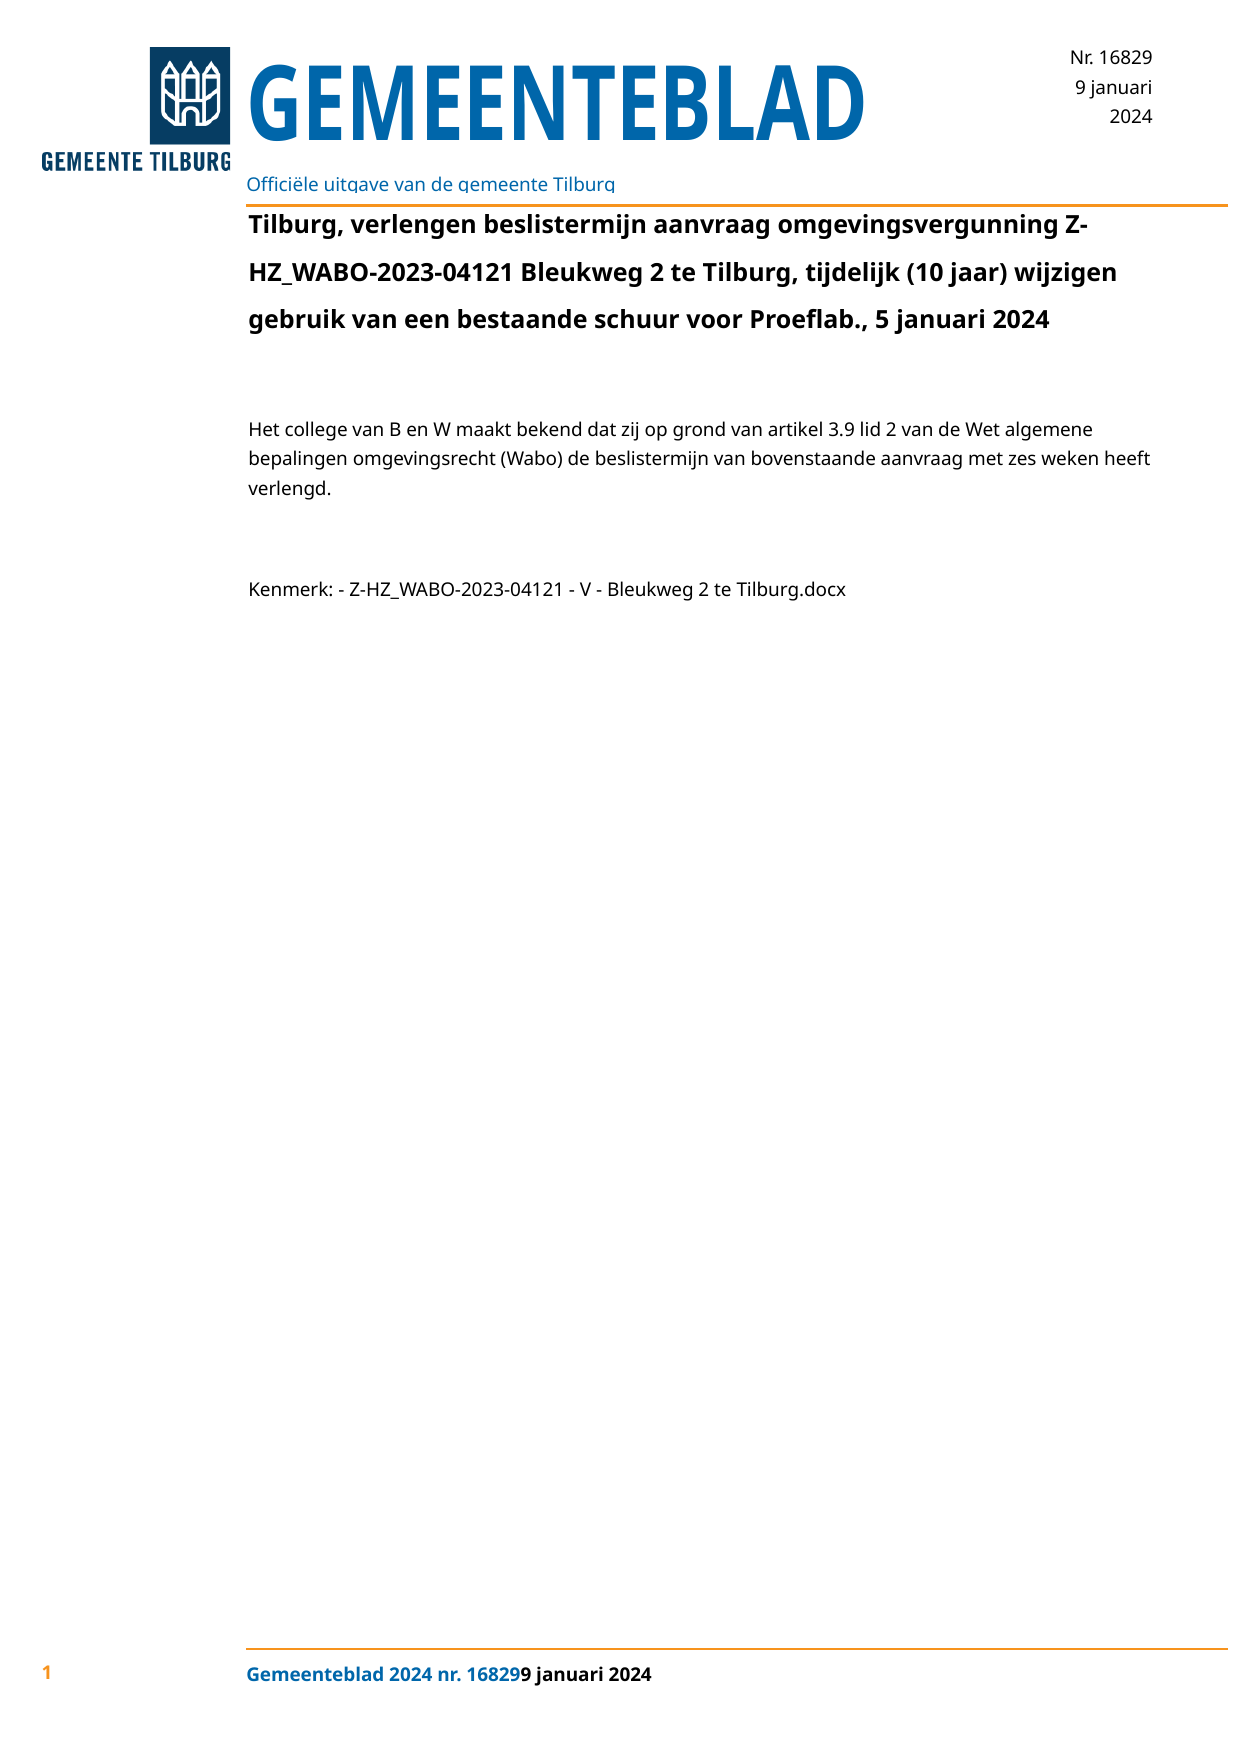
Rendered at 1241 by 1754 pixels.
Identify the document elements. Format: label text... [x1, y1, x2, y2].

text Kenmerk: - Z-HZ_WABO-2023-04121 - V - Bleukweg 2 te Tilburg.docx [248, 576, 1152, 602]
text Tilburg, verlengen beslistermijn aanvraag omgevingsvergunning Z-HZ_WABO-2023-04121 Bleukweg 2 te Tilburg, tijdelijk (10 jaar) wijzigen gebruik van een bestaande schuur voor Proeflab., 5 januari 2024 [248, 207, 1152, 336]
text Het college van B en W maakt bekend dat zij op grond van artikel 3.9 lid 2 van de Wet algemene bepalingen omgevingsrecht (Wabo) de beslistermijn van bovenstaande aanvraag met zes weken heeft verlengd. [248, 416, 1152, 501]
picture [41, 47, 231, 172]
